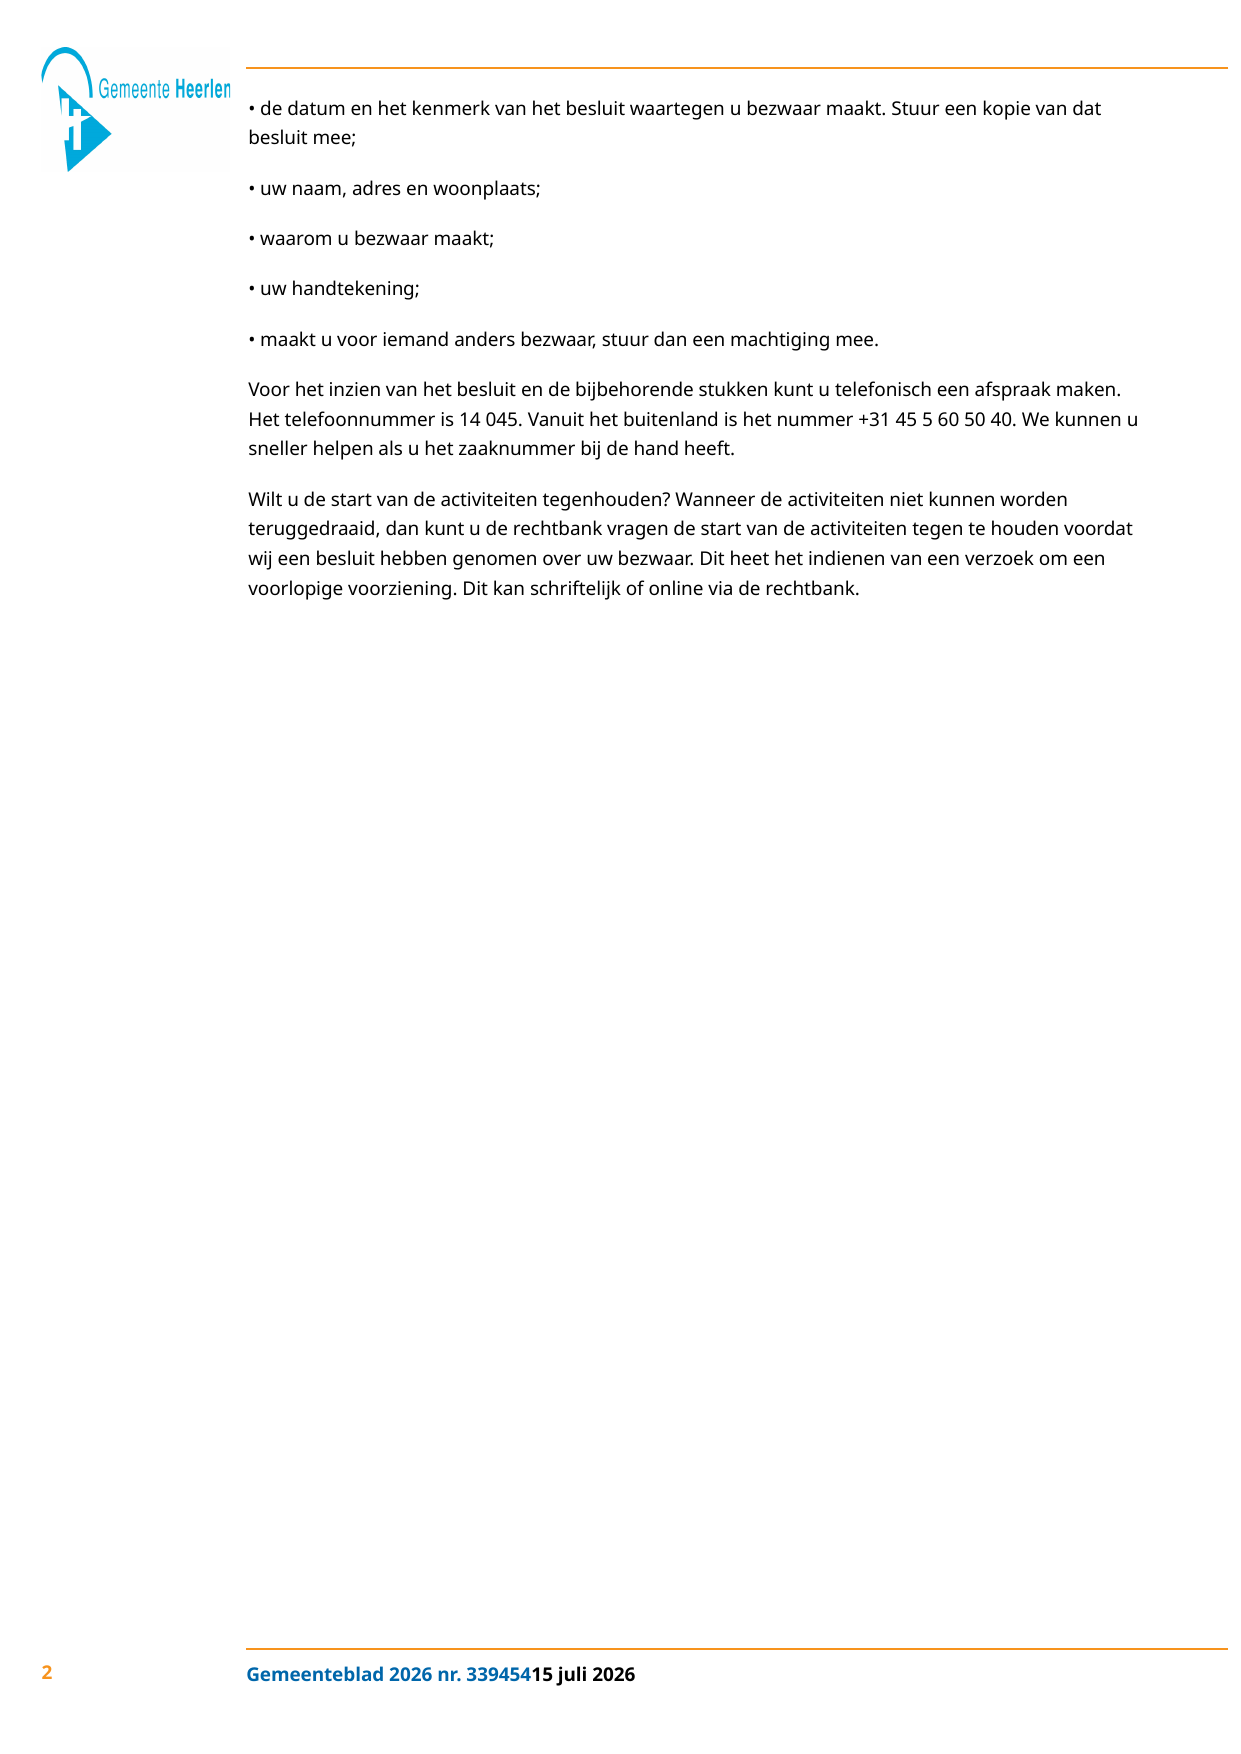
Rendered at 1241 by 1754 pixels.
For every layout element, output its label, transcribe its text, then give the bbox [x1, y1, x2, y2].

text • waarom u bezwaar maakt; [248, 225, 1152, 251]
text Voor het inzien van het besluit en de bijbehorende stukken kunt u telefonisch een afspraak maken. Het telefoonnummer is 14 045. Vanuit het buitenland is het nummer +31 45 5 60 50 40. We kunnen u sneller helpen als u het zaaknummer bij de hand heeft. [248, 376, 1152, 461]
text • de datum en het kenmerk van het besluit waartegen u bezwaar maakt. Stuur een kopie van dat besluit mee; [248, 95, 1152, 150]
text • maakt u voor iemand anders bezwaar, stuur dan een machtiging mee. [248, 326, 1152, 352]
picture [41, 47, 231, 172]
text Wilt u de start van de activiteiten tegenhouden? Wanneer de activiteiten niet kunnen worden teruggedraaid, dan kunt u de rechtbank vragen de start van de activiteiten tegen te houden voordat wij een besluit hebben genomen over uw bezwaar. Dit heet het indienen van een verzoek om een voorlopige voorziening. Dit kan schriftelijk of online via de rechtbank. [248, 486, 1152, 601]
text • uw handtekening; [248, 276, 1152, 301]
text • uw naam, adres en woonplaats; [248, 175, 1152, 201]
picture [41, 47, 59, 70]
